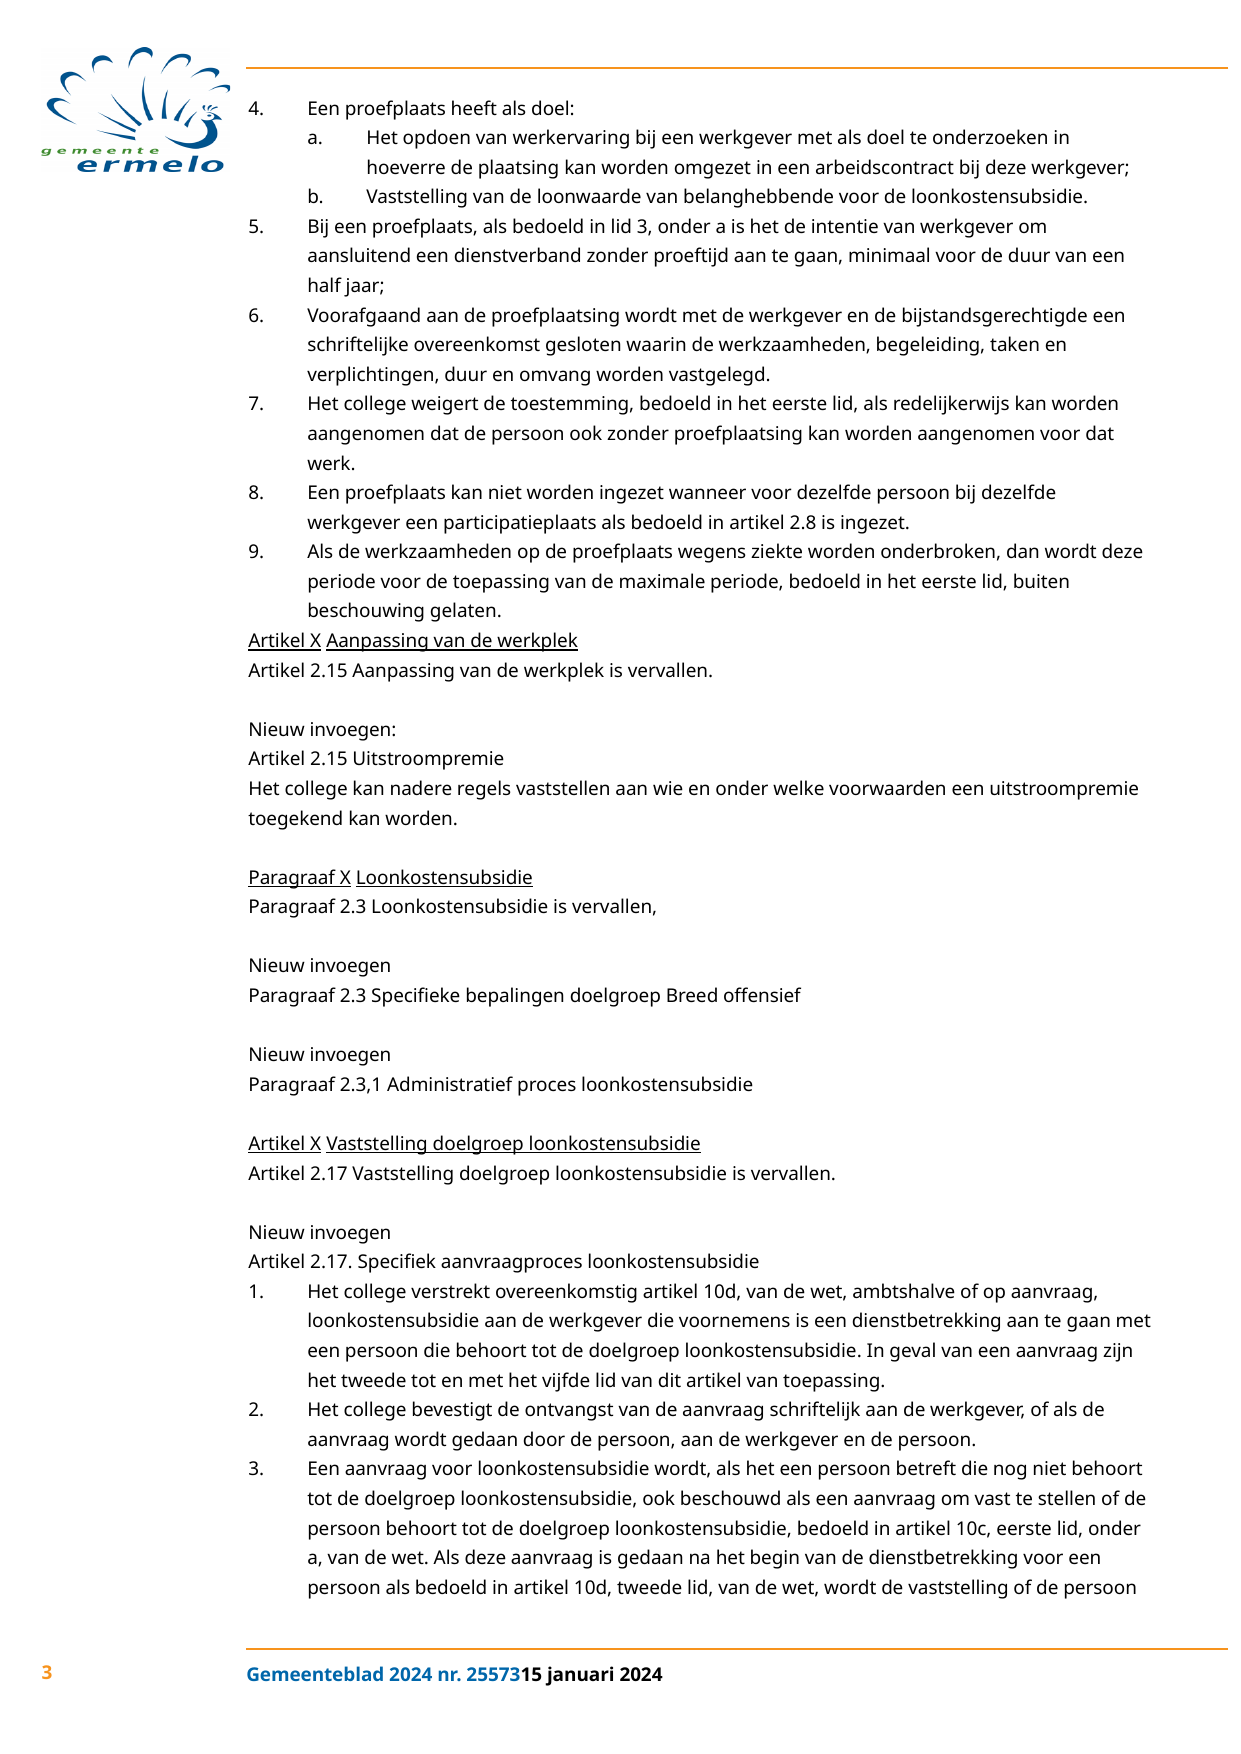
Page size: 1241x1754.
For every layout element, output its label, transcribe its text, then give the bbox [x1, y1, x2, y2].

text Paragraaf X Loonkostensubsidie [248, 864, 1152, 890]
text Nieuw invoegen: [248, 716, 1152, 742]
text Artikel 2.15 Aanpassing van de werkplek is vervallen. [248, 657, 1152, 683]
list Vaststelling van de loonwaarde van belanghebbende voor de loonkostensubsidie. [307, 183, 1152, 209]
list Het opdoen van werkervaring bij een werkgever met als doel te onderzoeken in hoeverre de plaatsing kan worden omgezet in een arbeidscontract bij deze werkgever; [307, 124, 1152, 180]
list Het college weigert de toestemming, bedoeld in het eerste lid, als redelijkerwijs kan worden aangenomen dat de persoon ook zonder proefplaatsing kan worden aangenomen voor dat werk. [248, 391, 1152, 476]
text Artikel 2.17. Specifiek aanvraagproces loonkostensubsidie [248, 1248, 1152, 1274]
text Paragraaf 2.3,1 Administratief proces loonkostensubsidie [248, 1071, 1152, 1097]
text Het college kan nadere regels vaststellen aan wie en onder welke voorwaarden een uitstroompremie toegekend kan worden. [248, 775, 1152, 831]
list Bij een proefplaats, als bedoeld in lid 3, onder a is het de intentie van werkgever om aansluitend een dienstverband zonder proeftijd aan te gaan, minimaal voor de duur van een half jaar; [248, 213, 1152, 298]
list Als de werkzaamheden op de proefplaats wegens ziekte worden onderbroken, dan wordt deze periode voor de toepassing van de maximale periode, bedoeld in het eerste lid, buiten beschouwing gelaten. [248, 538, 1152, 623]
picture [41, 47, 231, 172]
text Nieuw invoegen [248, 1219, 1152, 1245]
text Nieuw invoegen [248, 953, 1152, 978]
list Voorafgaand aan de proefplaatsing wordt met de werkgever en de bijstandsgerechtigde een schriftelijke overeenkomst gesloten waarin de werkzaamheden, begeleiding, taken en verplichtingen, duur en omvang worden vastgelegd. [248, 302, 1152, 387]
list Het college bevestigt de ontvangst van de aanvraag schriftelijk aan de werkgever, of als de aanvraag wordt gedaan door de persoon, aan de werkgever en de persoon. [248, 1396, 1152, 1452]
list Het college verstrekt overeenkomstig artikel 10d, van de wet, ambtshalve of op aanvraag, loonkostensubsidie aan de werkgever die voornemens is een dienstbetrekking aan te gaan met een persoon die behoort tot de doelgroep loonkostensubsidie. In geval van een aanvraag zijn het tweede tot en met het vijfde lid van dit artikel van toepassing. [248, 1278, 1152, 1393]
list Een proefplaats heeft als doel: [248, 95, 1152, 121]
text Nieuw invoegen [248, 1041, 1152, 1067]
text Paragraaf 2.3 Loonkostensubsidie is vervallen, [248, 893, 1152, 919]
text Artikel 2.15 Uitstroompremie [248, 746, 1152, 771]
text Artikel 2.17 Vaststelling doelgroep loonkostensubsidie is vervallen. [248, 1160, 1152, 1186]
text Artikel X Vaststelling doelgroep loonkostensubsidie [248, 1130, 1152, 1156]
list Een proefplaats kan niet worden ingezet wanneer voor dezelfde persoon bij dezelfde werkgever een participatieplaats als bedoeld in artikel 2.8 is ingezet. [248, 479, 1152, 535]
text Artikel X Aanpassing van de werkplek [248, 627, 1152, 653]
text Paragraaf 2.3 Specifieke bepalingen doelgroep Breed offensief [248, 982, 1152, 1008]
list Een aanvraag voor loonkostensubsidie wordt, als het een persoon betreft die nog niet behoort tot de doelgroep loonkostensubsidie, ook beschouwd als een aanvraag om vast te stellen of de persoon behoort tot de doelgroep loonkostensubsidie, bedoeld in artikel 10c, eerste lid, onder a, van de wet. Als deze aanvraag is gedaan na het begin van de dienstbetrekking voor een persoon als bedoeld in artikel 10d, tweede lid, van de wet, wordt de vaststelling of de persoon [248, 1456, 1152, 1600]
